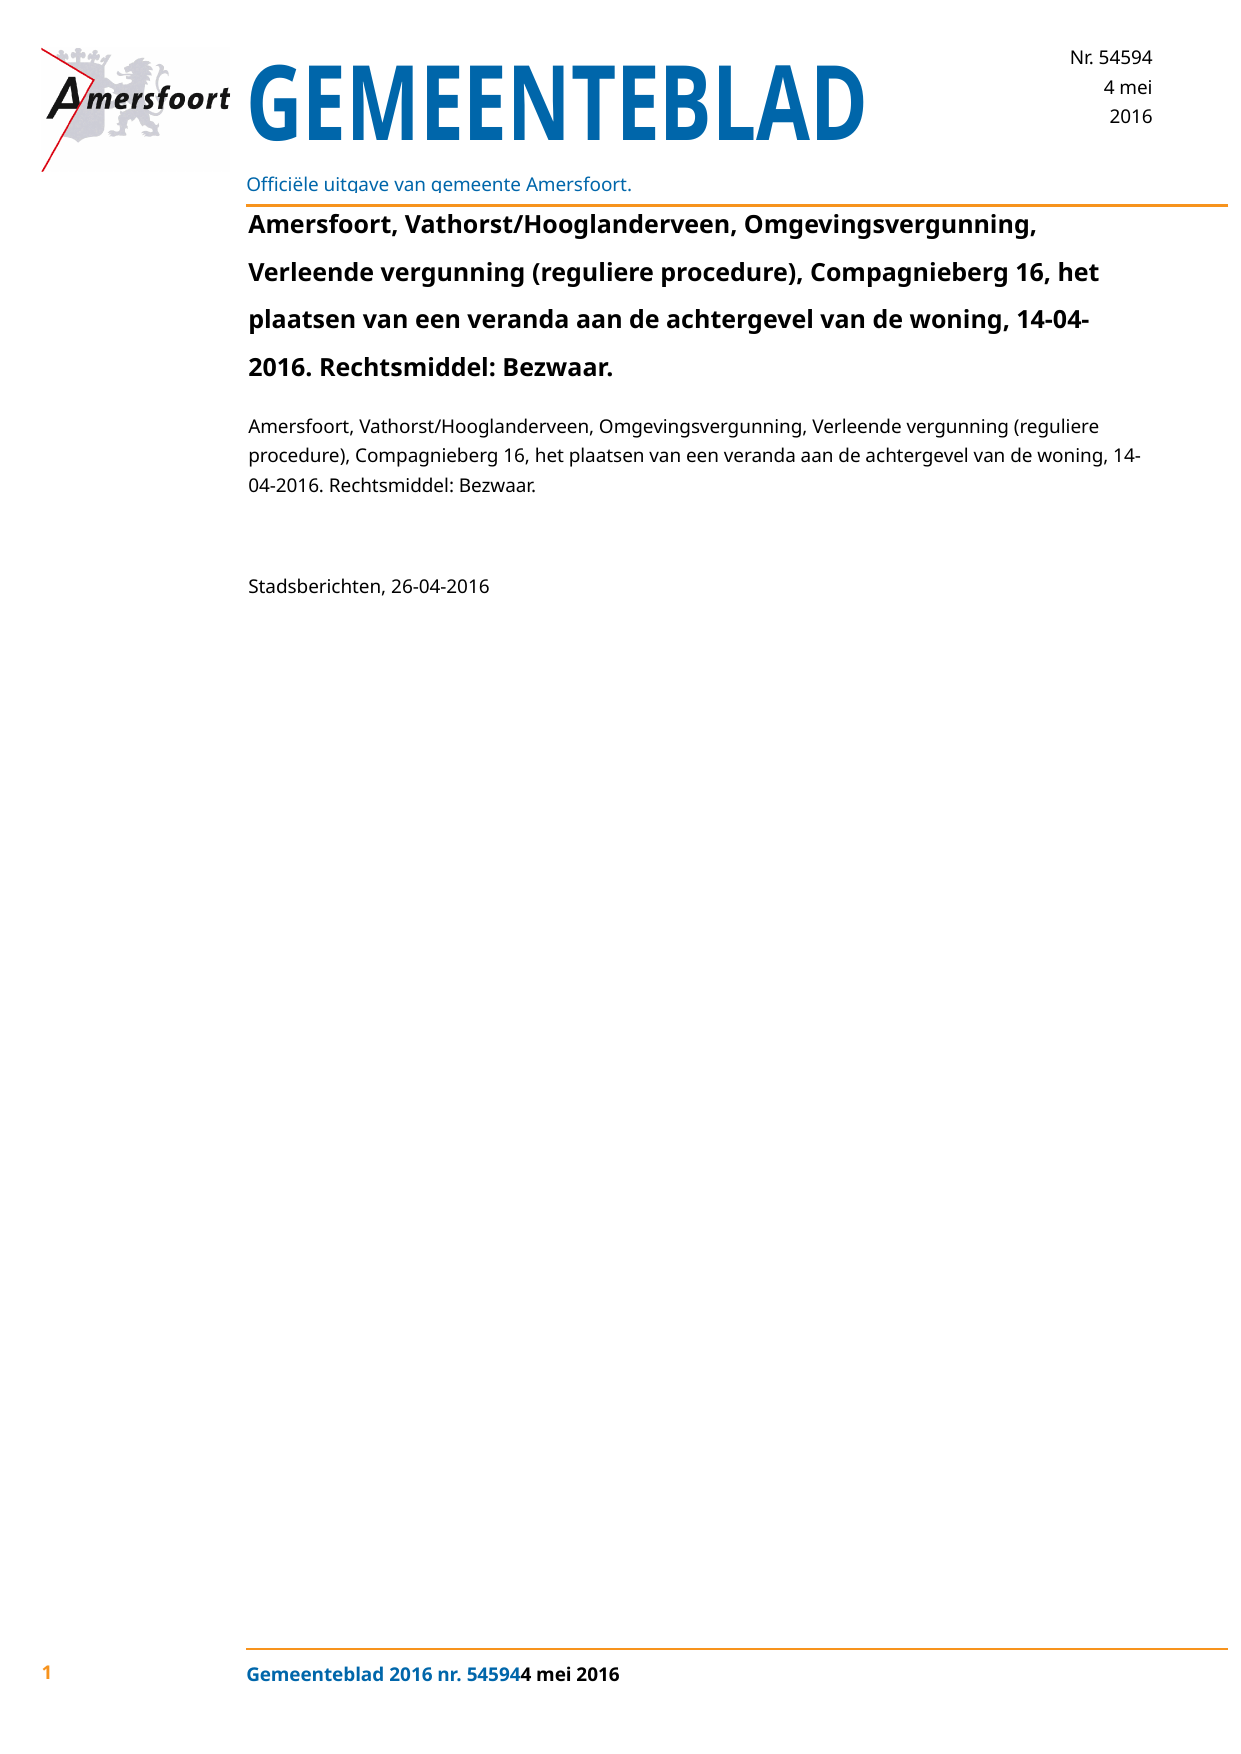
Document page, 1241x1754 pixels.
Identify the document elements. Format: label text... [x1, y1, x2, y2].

text Stadsberichten, 26-04-2016 [248, 573, 1152, 599]
picture [41, 47, 231, 172]
text Amersfoort, Vathorst/Hooglanderveen, Omgevingsvergunning, Verleende vergunning (reguliere procedure), Compagnieberg 16, het plaatsen van een veranda aan de achtergevel van de woning, 14-04-2016. Rechtsmiddel: Bezwaar. [248, 207, 1152, 384]
text Amersfoort, Vathorst/Hooglanderveen, Omgevingsvergunning, Verleende vergunning (reguliere procedure), Compagnieberg 16, het plaatsen van een veranda aan de achtergevel van de woning, 14-04-2016. Rechtsmiddel: Bezwaar. [248, 413, 1152, 498]
